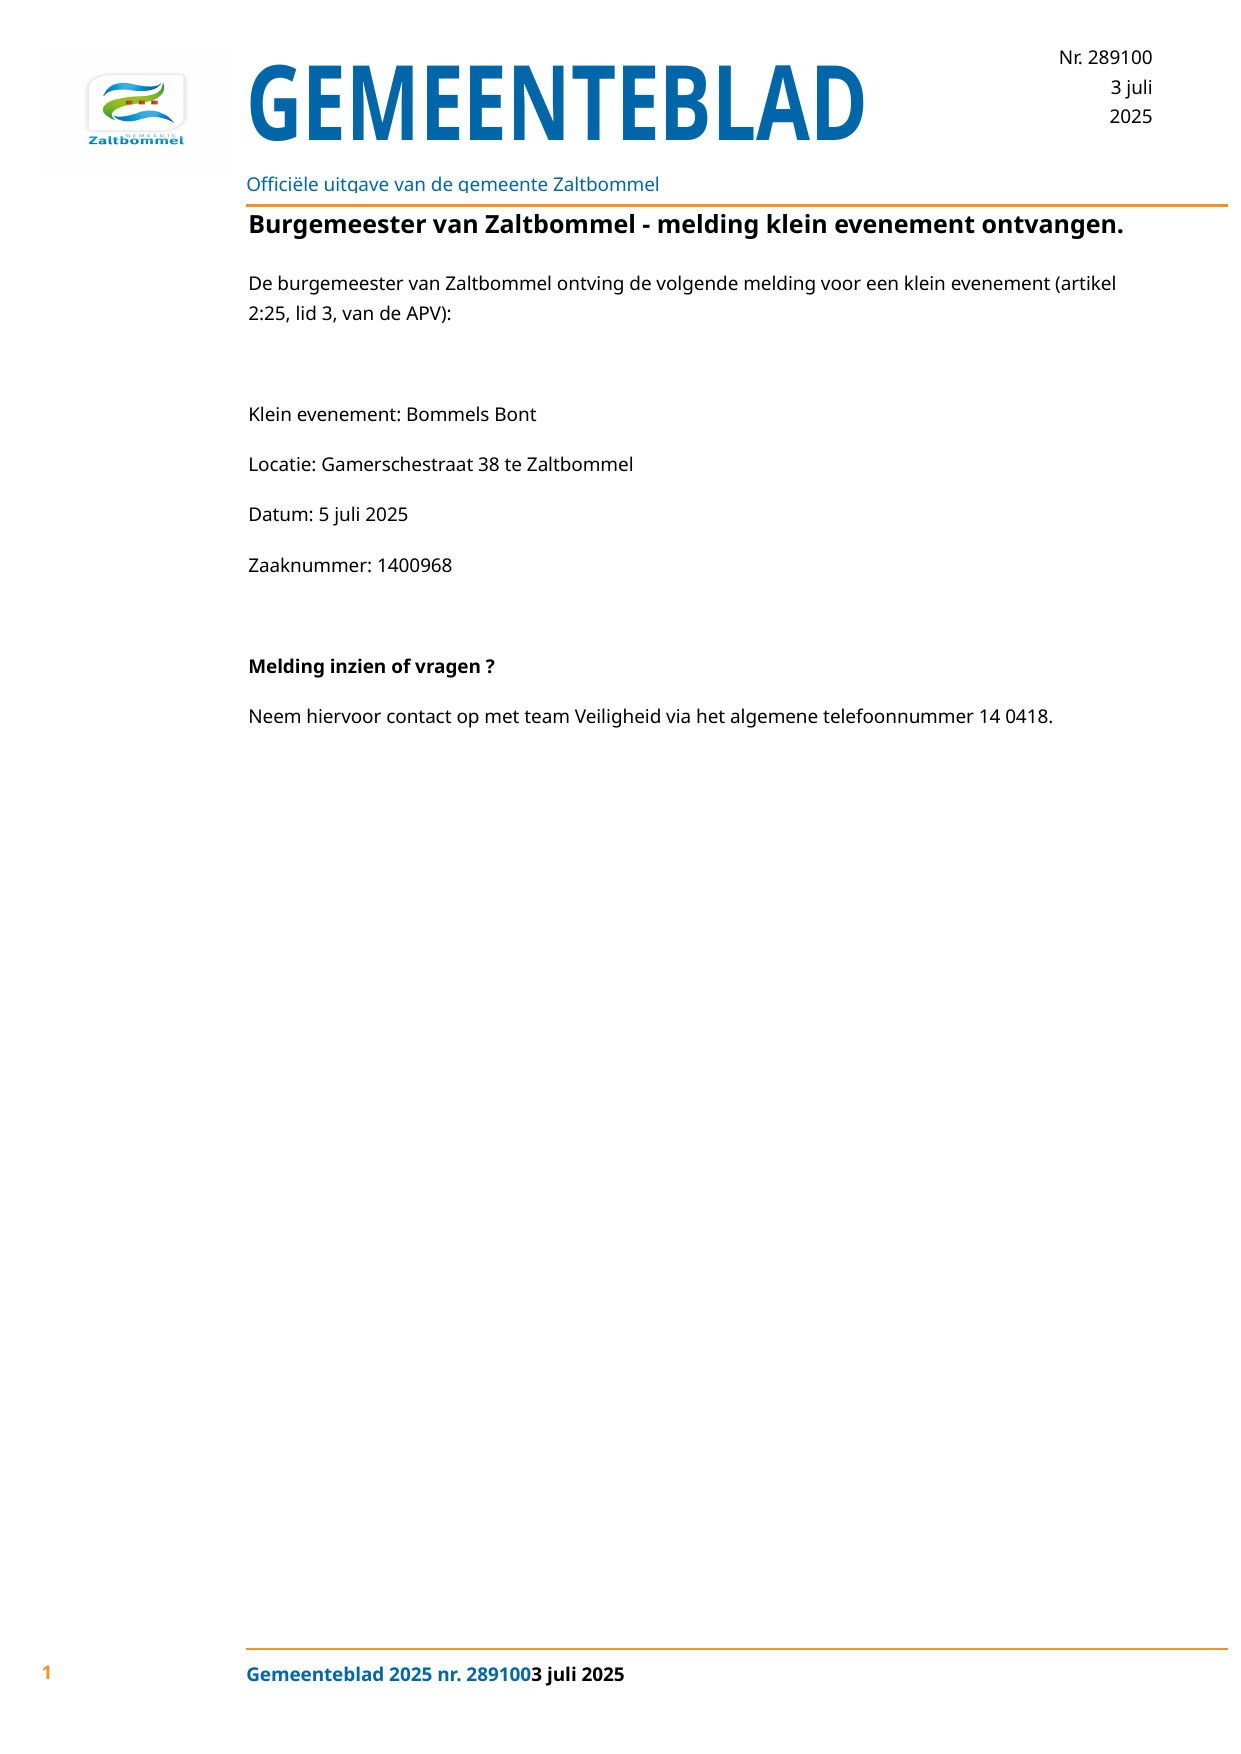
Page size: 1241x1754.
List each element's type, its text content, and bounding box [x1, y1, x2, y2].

text Melding inzien of vragen ? [248, 653, 1152, 678]
text De burgemeester van Zaltbommel ontving de volgende melding voor een klein evenement (artikel 2:25, lid 3, van de APV): [248, 270, 1152, 326]
text Burgemeester van Zaltbommel - melding klein evenement ontvangen. [248, 207, 1152, 241]
text Zaaknummer: 1400968 [248, 552, 1152, 578]
text Locatie: Gamerschestraat 38 te Zaltbommel [248, 451, 1152, 477]
picture [41, 47, 231, 172]
text Neem hiervoor contact op met team Veiligheid via het algemene telefoonnummer 14 0418. [248, 703, 1152, 729]
text Klein evenement: Bommels Bont [248, 401, 1152, 426]
text Datum: 5 juli 2025 [248, 502, 1152, 527]
